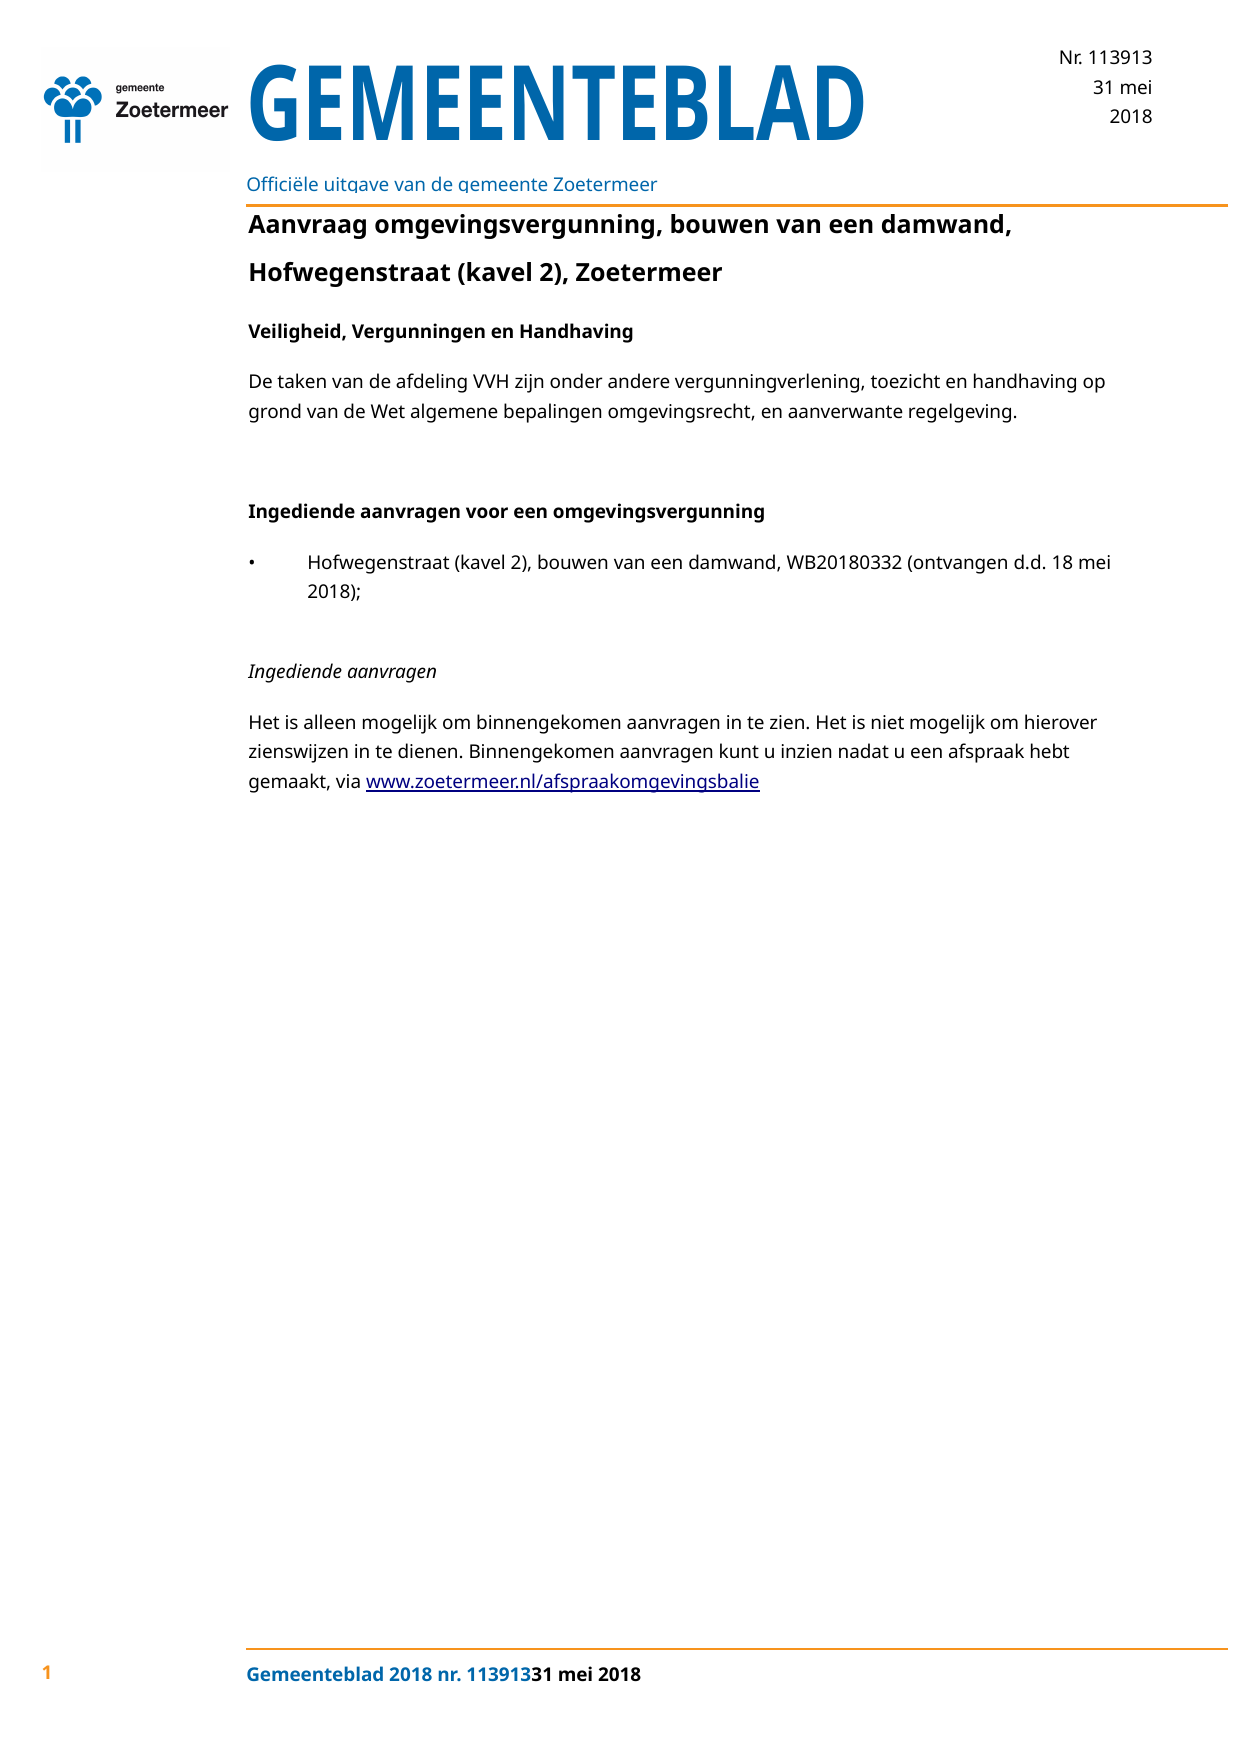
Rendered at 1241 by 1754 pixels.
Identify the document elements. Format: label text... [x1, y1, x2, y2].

text Ingediende aanvragen voor een omgevingsvergunning [248, 499, 1152, 524]
text Het is alleen mogelijk om binnengekomen aanvragen in te zien. Het is niet mogelijk om hierover zienswijzen in te dienen. Binnengekomen aanvragen kunt u inzien nadat u een afspraak hebt gemaakt, via www.zoetermeer.nl/afspraakomgevingsbalie [248, 709, 1152, 794]
text De taken van de afdeling VVH zijn onder andere vergunningverlening, toezicht en handhaving op grond van de Wet algemene bepalingen omgevingsrecht, en aanverwante regelgeving. [248, 368, 1152, 424]
text Veiligheid, Vergunningen en Handhaving [248, 318, 1152, 344]
text Ingediende aanvragen [248, 659, 1152, 684]
text Aanvraag omgevingsvergunning, bouwen van een damwand, Hofwegenstraat (kavel 2), Zoetermeer [248, 207, 1152, 288]
list Hofwegenstraat (kavel 2), bouwen van een damwand, WB20180332 (ontvangen d.d. 18 mei 2018); [248, 549, 1152, 604]
picture [41, 47, 231, 172]
